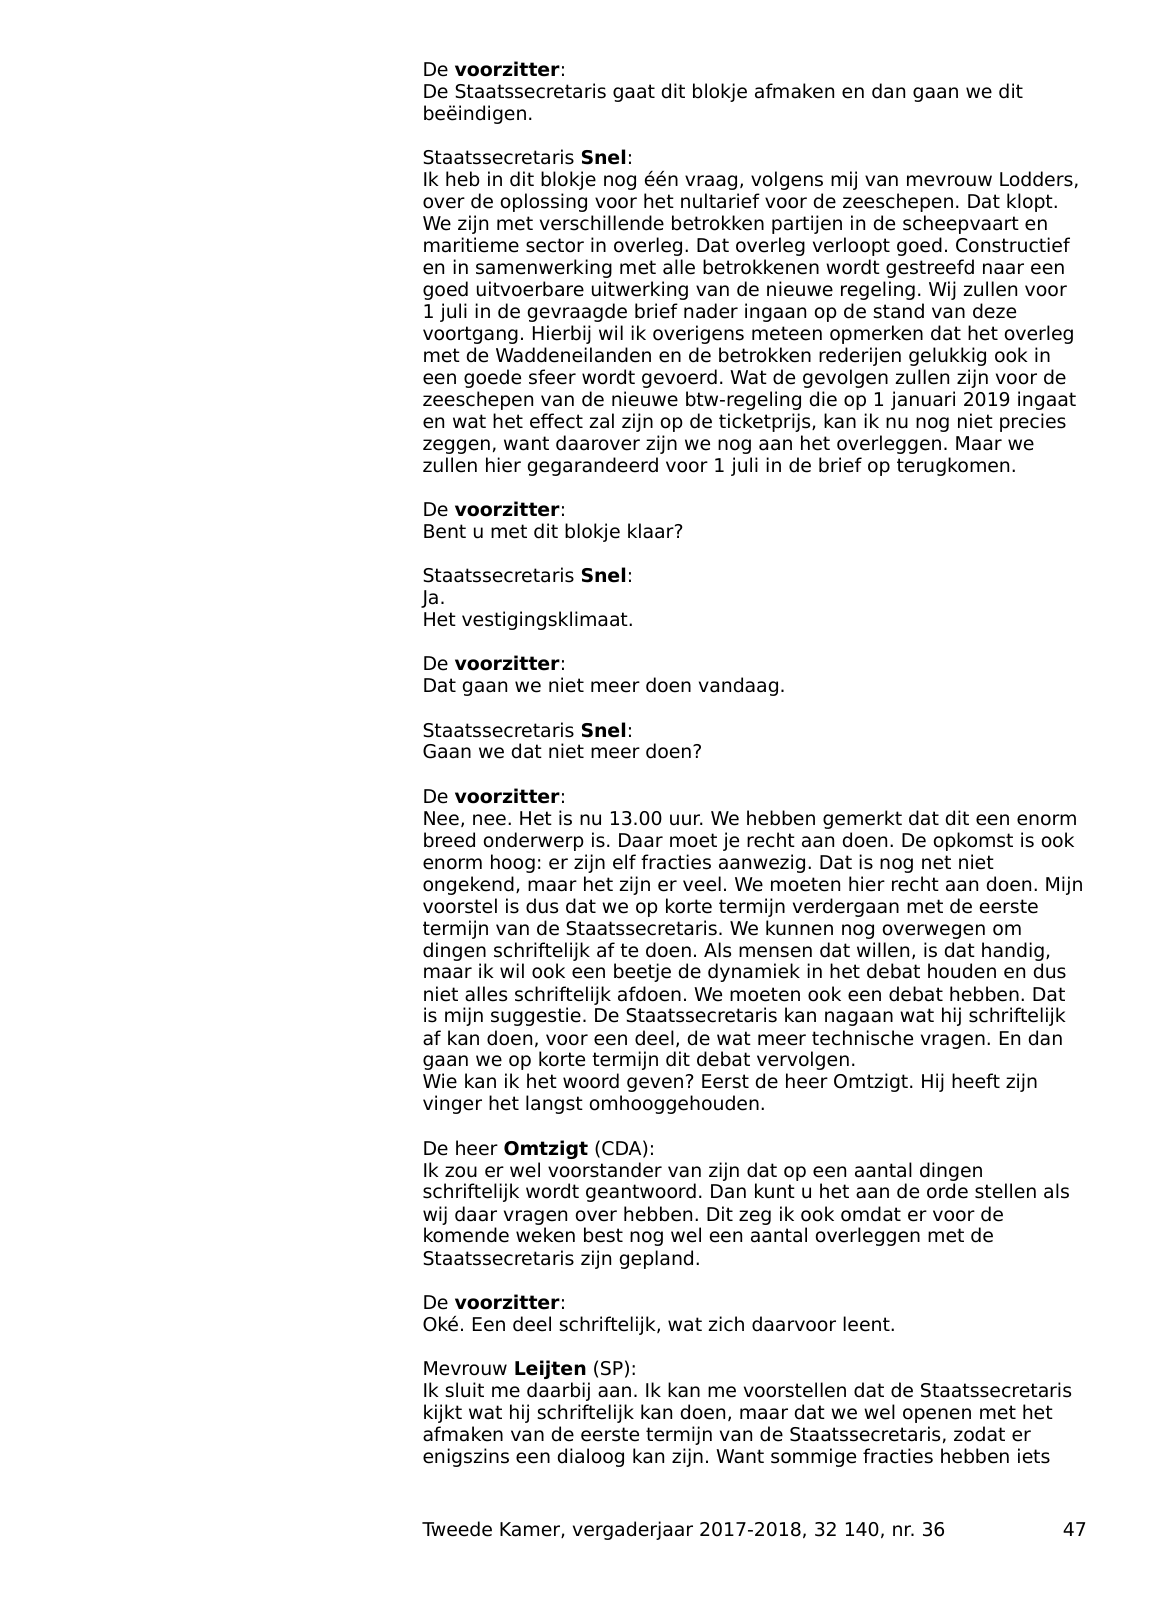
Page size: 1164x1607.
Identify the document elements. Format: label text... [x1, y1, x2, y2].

text Dat gaan we niet meer doen vandaag. [422, 675, 1087, 697]
text Ik heb in dit blokje nog één vraag, volgens mij van mevrouw Lodders, over de oplossing voor het nultarief voor de zeeschepen. Dat klopt. We zijn met verschillende betrokken partijen in de scheepvaart en maritieme sector in overleg. Dat overleg verloopt goed. Constructief en in samenwerking met alle betrokkenen wordt gestreefd naar een goed uitvoerbare uitwerking van de nieuwe regeling. Wij zullen voor 1 juli in de gevraagde brief nader ingaan op de stand van deze voortgang. Hierbij wil ik overigens meteen opmerken dat het overleg met de Waddeneilanden en de betrokken rederijen gelukkig ook in een goede sfeer wordt gevoerd. Wat de gevolgen zullen zijn voor de zeeschepen van de nieuwe btw-regeling die op 1 januari 2019 ingaat en wat het effect zal zijn op de ticketprijs, kan ik nu nog niet precies zeggen, want daarover zijn we nog aan het overleggen. Maar we zullen hier gegarandeerd voor 1 juli in de brief op terugkomen. [422, 169, 1087, 477]
text Bent u met dit blokje klaar? [422, 521, 1087, 543]
text Staatssecretaris Snel: [422, 719, 1087, 741]
text Nee, nee. Het is nu 13.00 uur. We hebben gemerkt dat dit een enorm breed onderwerp is. Daar moet je recht aan doen. De opkomst is ook enorm hoog: er zijn elf fracties aanwezig. Dat is nog net niet ongekend, maar het zijn er veel. We moeten hier recht aan doen. Mijn voorstel is dus dat we op korte termijn verdergaan met de eerste termijn van de Staatssecretaris. We kunnen nog overwegen om dingen schriftelijk af te doen. Als mensen dat willen, is dat handig, maar ik wil ook een beetje de dynamiek in het debat houden en dus niet alles schriftelijk afdoen. We moeten ook een debat hebben. Dat is mijn suggestie. De Staatssecretaris kan nagaan wat hij schriftelijk af kan doen, voor een deel, de wat meer technische vragen. En dan gaan we op korte termijn dit debat vervolgen. [422, 808, 1087, 1071]
text De heer Omtzigt (CDA): [422, 1137, 1087, 1159]
text Staatssecretaris Snel: [422, 565, 1087, 587]
text Oké. Een deel schriftelijk, wat zich daarvoor leent. [422, 1313, 1087, 1336]
text Staatssecretaris Snel: [422, 147, 1087, 169]
text De voorzitter: [422, 786, 1087, 808]
text Het vestigingsklimaat. [422, 609, 1087, 631]
text Ik zou er wel voorstander van zijn dat op een aantal dingen schriftelijk wordt geantwoord. Dan kunt u het aan de orde stellen als wij daar vragen over hebben. Dit zeg ik ook omdat er voor de komende weken best nog wel een aantal overleggen met de Staatssecretaris zijn gepland. [422, 1159, 1087, 1269]
text Wie kan ik het woord geven? Eerst de heer Omtzigt. Hij heeft zijn vinger het langst omhooggehouden. [422, 1071, 1087, 1115]
text Ik sluit me daarbij aan. Ik kan me voorstellen dat de Staatssecretaris kijkt wat hij schriftelijk kan doen, maar dat we wel openen met het afmaken van de eerste termijn van de Staatssecretaris, zodat er enigszins een dialoog kan zijn. Want sommige fracties hebben iets [422, 1380, 1087, 1468]
text Ja. [422, 587, 1087, 609]
text De voorzitter: [422, 1292, 1087, 1313]
text De voorzitter: [422, 499, 1087, 521]
text De voorzitter: [422, 59, 1087, 81]
text Gaan we dat niet meer doen? [422, 741, 1087, 763]
text De Staatssecretaris gaat dit blokje afmaken en dan gaan we dit beëindigen. [422, 81, 1087, 125]
text Mevrouw Leijten (SP): [422, 1358, 1087, 1380]
text De voorzitter: [422, 653, 1087, 675]
